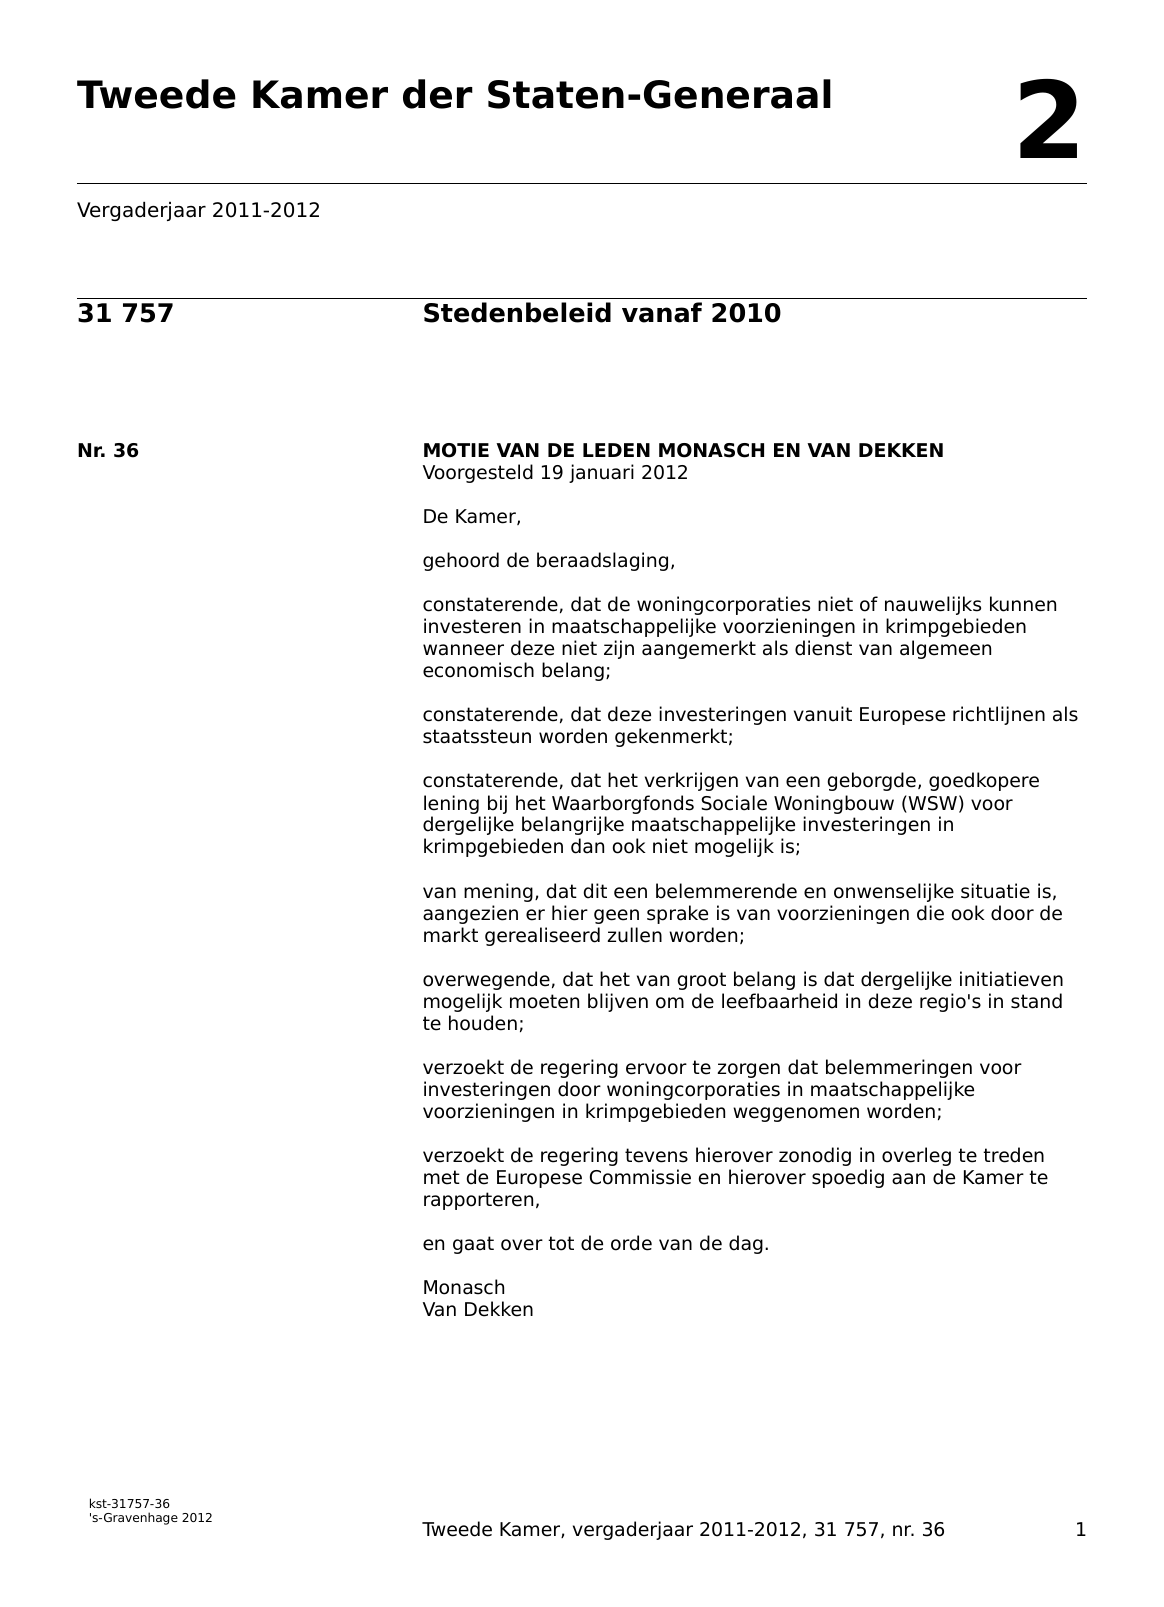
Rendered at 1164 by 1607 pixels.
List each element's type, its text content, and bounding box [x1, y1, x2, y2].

text 's-Gravenhage 2012 [88, 1511, 323, 1525]
text Van Dekken [422, 1299, 1087, 1321]
text constaterende, dat de woningcorporaties niet of nauwelijks kunnen investeren in maatschappelijke voorzieningen in krimpgebieden wanneer deze niet zijn aangemerkt als dienst van algemeen economisch belang; [422, 594, 1087, 682]
text verzoekt de regering tevens hierover zonodig in overleg te treden met de Europese Commissie en hierover spoedig aan de Kamer te rapporteren, [422, 1145, 1087, 1211]
subtitle Nr. 36 MOTIE VAN DE LEDEN MONASCH EN VAN DEKKEN [77, 440, 1087, 462]
text verzoekt de regering ervoor te zorgen dat belemmeringen voor investeringen door woningcorporaties in maatschappelijke voorzieningen in krimpgebieden weggenomen worden; [422, 1057, 1087, 1123]
text van mening, dat dit een belemmerende en onwenselijke situatie is, aangezien er hier geen sprake is van voorzieningen die ook door de markt gerealiseerd zullen worden; [422, 881, 1087, 946]
table_header 2 [886, 59, 1087, 183]
text en gaat over tot de orde van de dag. [422, 1233, 1087, 1255]
table_cell Vergaderjaar 2011-2012 [77, 184, 1087, 298]
text Voorgesteld 19 januari 2012 [422, 462, 1087, 484]
text De Kamer, [422, 506, 1087, 528]
subtitle 31 757 Stedenbeleid vanaf 2010 [77, 299, 1087, 329]
text gehoord de beraadslaging, [422, 550, 1087, 572]
text overwegende, dat het van groot belang is dat dergelijke initiatieven mogelijk moeten blijven om de leefbaarheid in deze regio's in stand te houden; [422, 969, 1087, 1034]
text constaterende, dat het verkrijgen van een geborgde, goedkopere lening bij het Waarborgfonds Sociale Woningbouw (WSW) voor dergelijke belangrijke maatschappelijke investeringen in krimpgebieden dan ook niet mogelijk is; [422, 770, 1087, 858]
text constaterende, dat deze investeringen vanuit Europese richtlijnen als staatssteun worden gekenmerkt; [422, 704, 1087, 748]
table_header Tweede Kamer der Staten-Generaal [77, 59, 886, 183]
text Monasch [422, 1277, 1087, 1299]
text kst-31757-36 [88, 1497, 323, 1511]
